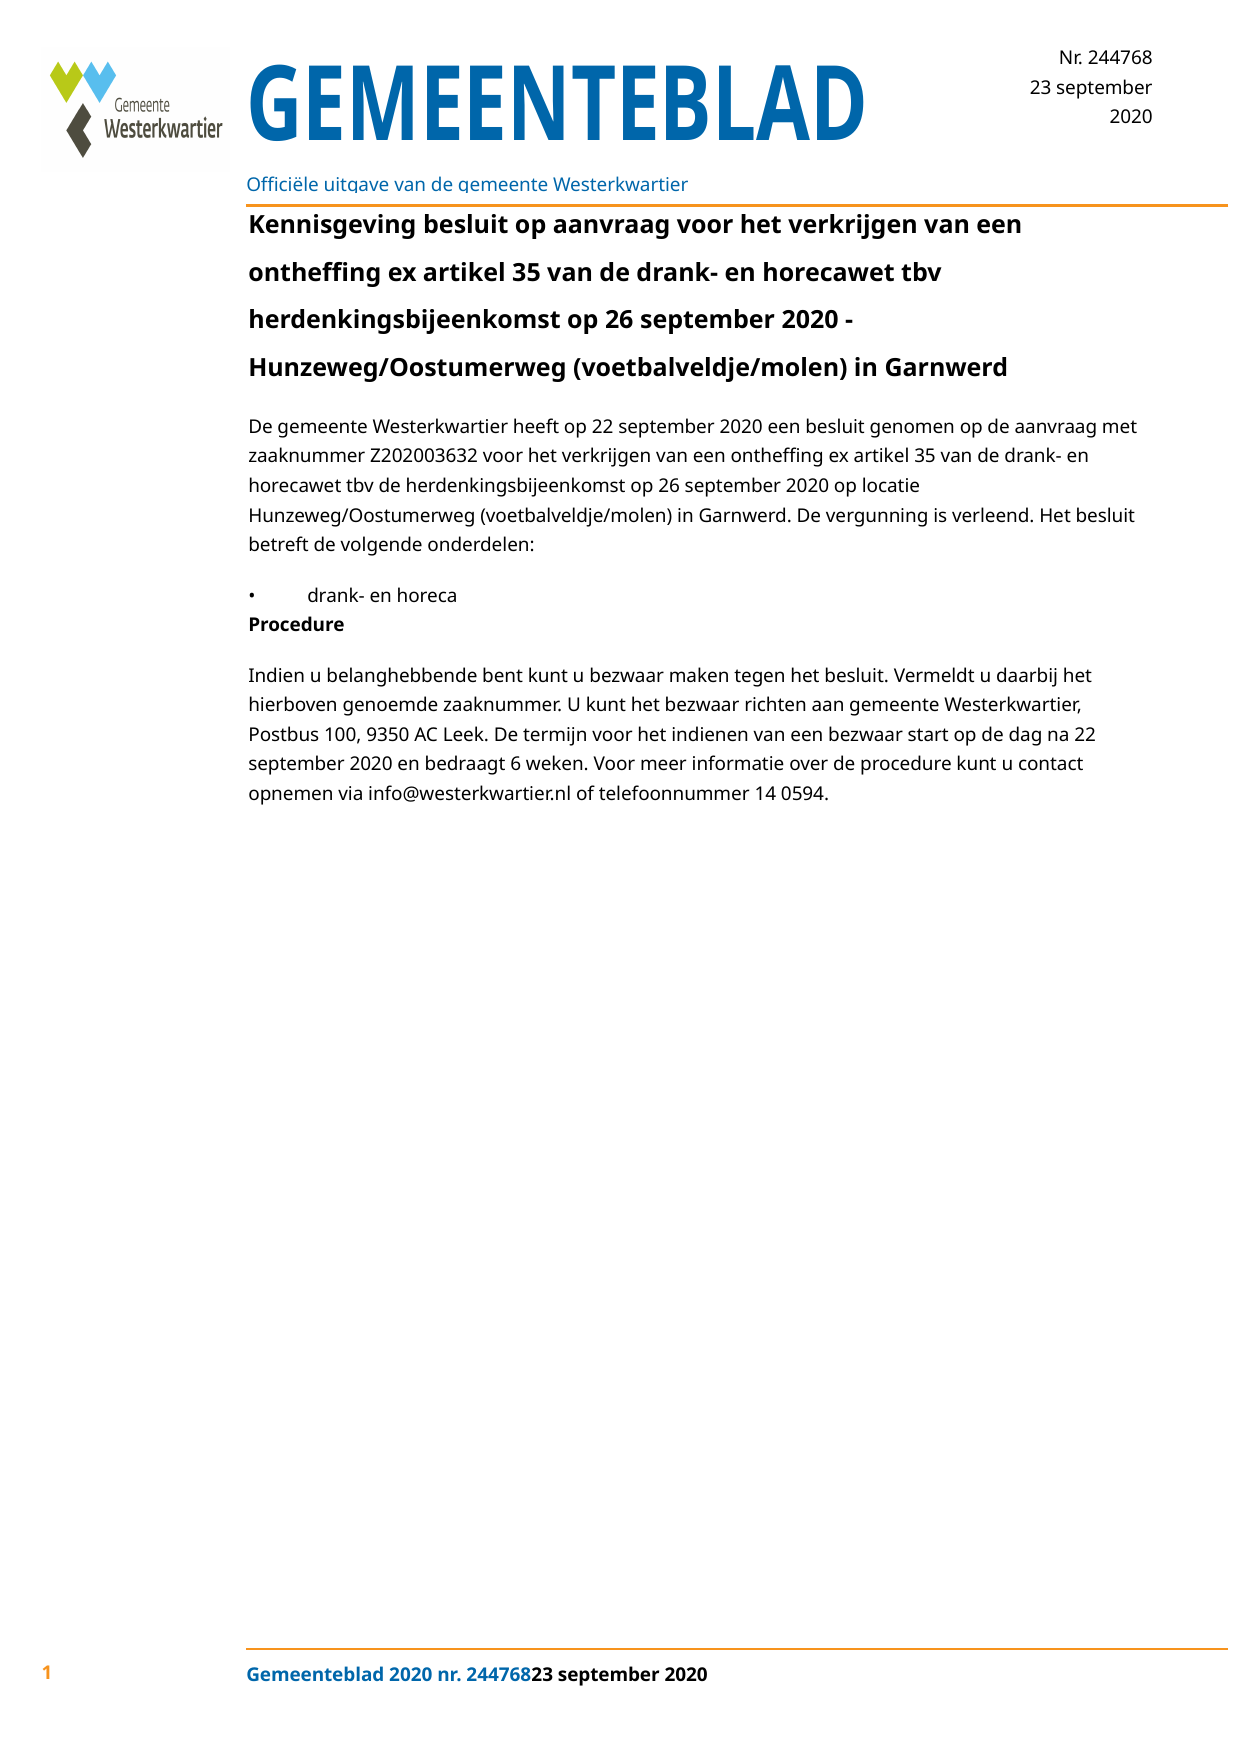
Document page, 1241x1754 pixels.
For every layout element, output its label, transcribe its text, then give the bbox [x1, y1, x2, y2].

text Procedure [248, 611, 1152, 637]
text De gemeente Westerkwartier heeft op 22 september 2020 een besluit genomen op de aanvraag met zaaknummer Z202003632 voor het verkrijgen van een ontheffing ex artikel 35 van de drank- en horecawet tbv de herdenkingsbijeenkomst op 26 september 2020 op locatie Hunzeweg/Oostumerweg (voetbalveldje/molen) in Garnwerd. De vergunning is verleend. Het besluit betreft de volgende onderdelen: [248, 413, 1152, 557]
picture [41, 47, 231, 172]
text Kennisgeving besluit op aanvraag voor het verkrijgen van een ontheffing ex artikel 35 van de drank- en horecawet tbv herdenkingsbijeenkomst op 26 september 2020 - Hunzeweg/Oostumerweg (voetbalveldje/molen) in Garnwerd [248, 207, 1152, 384]
text Indien u belanghebbende bent kunt u bezwaar maken tegen het besluit. Vermeldt u daarbij het hierboven genoemde zaaknummer. U kunt het bezwaar richten aan gemeente Westerkwartier, Postbus 100, 9350 AC Leek. De termijn voor het indienen van een bezwaar start op de dag na 22 september 2020 en bedraagt 6 weken. Voor meer informatie over de procedure kunt u contact opnemen via info@westerkwartier.nl of telefoonnummer 14 0594. [248, 662, 1152, 806]
list drank- en horeca [248, 582, 1152, 608]
